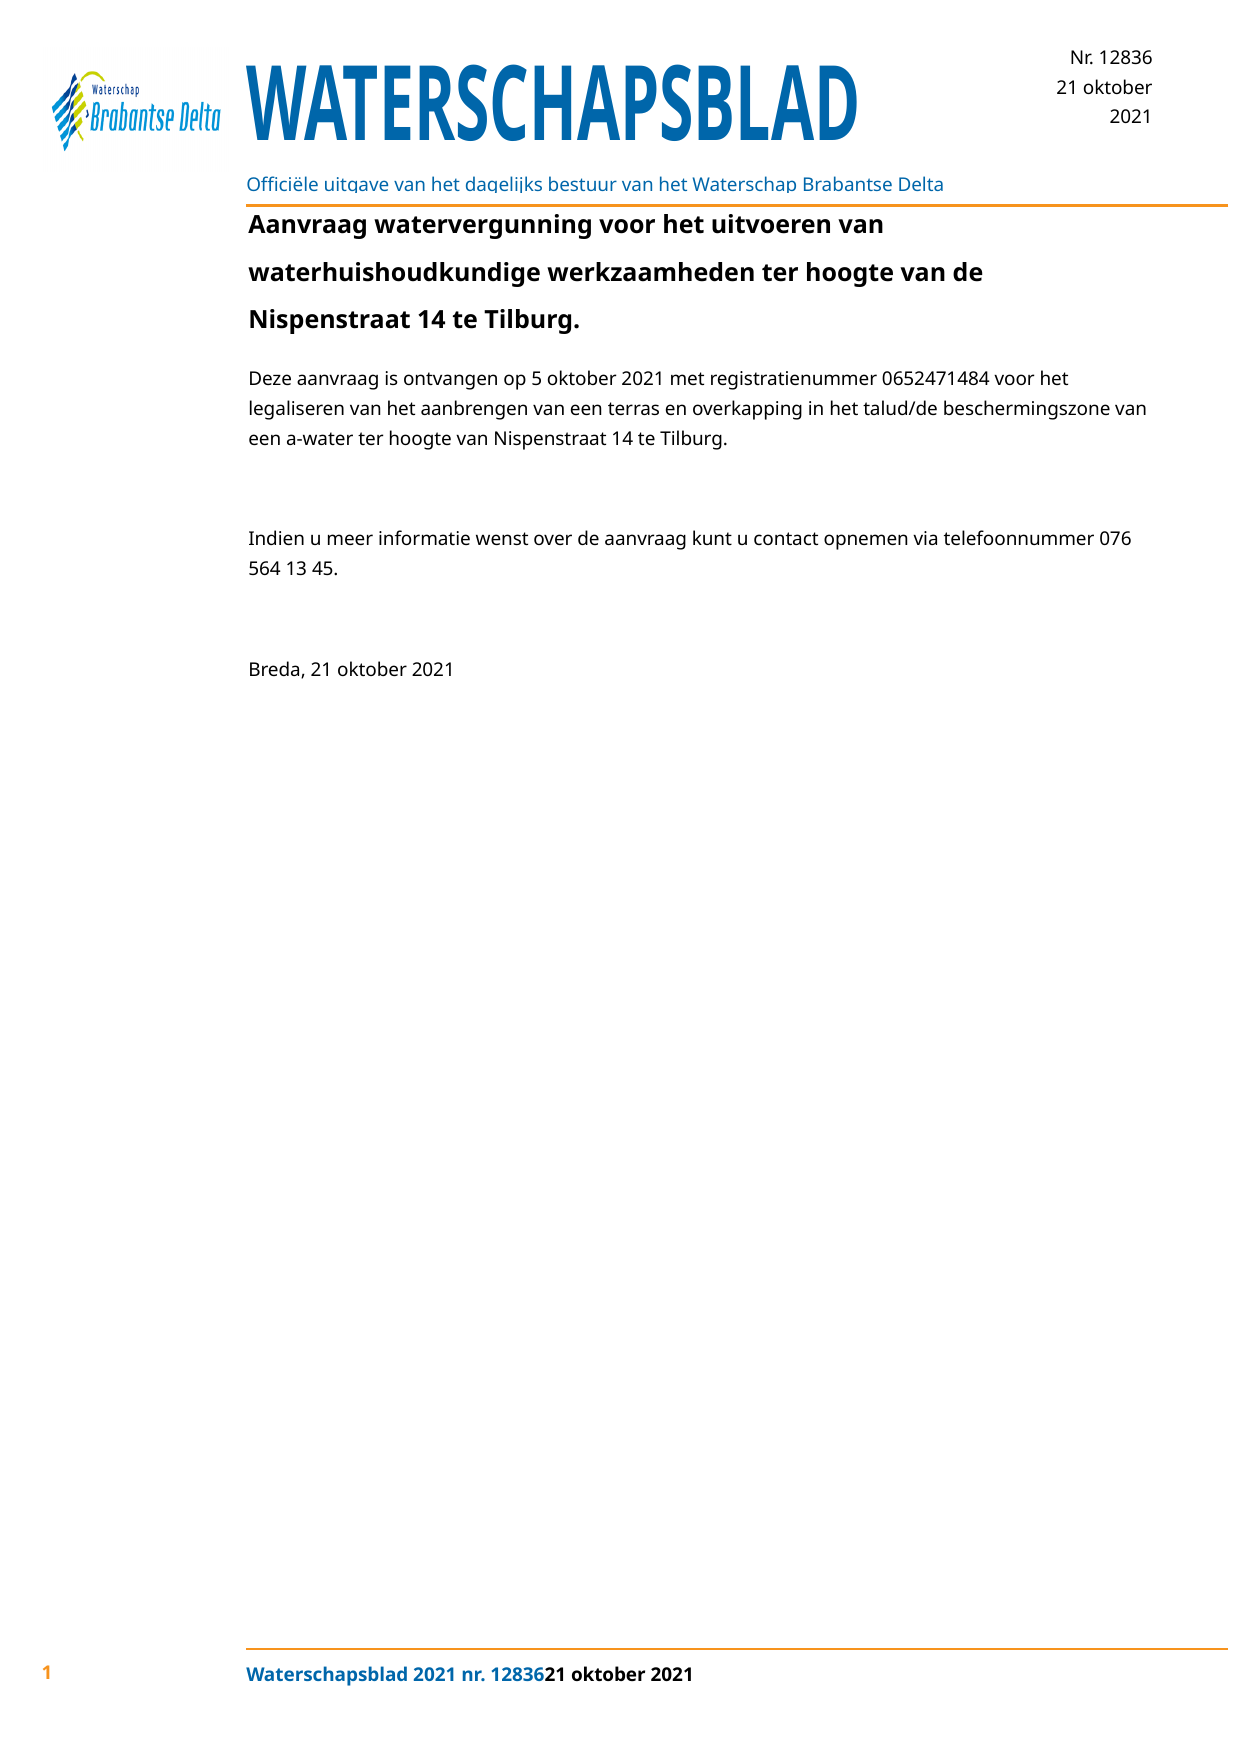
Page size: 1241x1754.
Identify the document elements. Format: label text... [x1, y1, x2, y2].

text Deze aanvraag is ontvangen op 5 oktober 2021 met registratienummer 0652471484 voor het legaliseren van het aanbrengen van een terras en overkapping in het talud/de beschermingszone van een a-water ter hoogte van Nispenstraat 14 te Tilburg. [248, 366, 1152, 450]
picture [41, 47, 231, 172]
text Breda, 21 oktober 2021 [248, 656, 1152, 682]
text Indien u meer informatie wenst over de aanvraag kunt u contact opnemen via telefoonnummer 076 564 13 45. [248, 526, 1152, 581]
text Aanvraag watervergunning voor het uitvoeren van waterhuishoudkundige werkzaamheden ter hoogte van de Nispenstraat 14 te Tilburg. [248, 207, 1152, 336]
